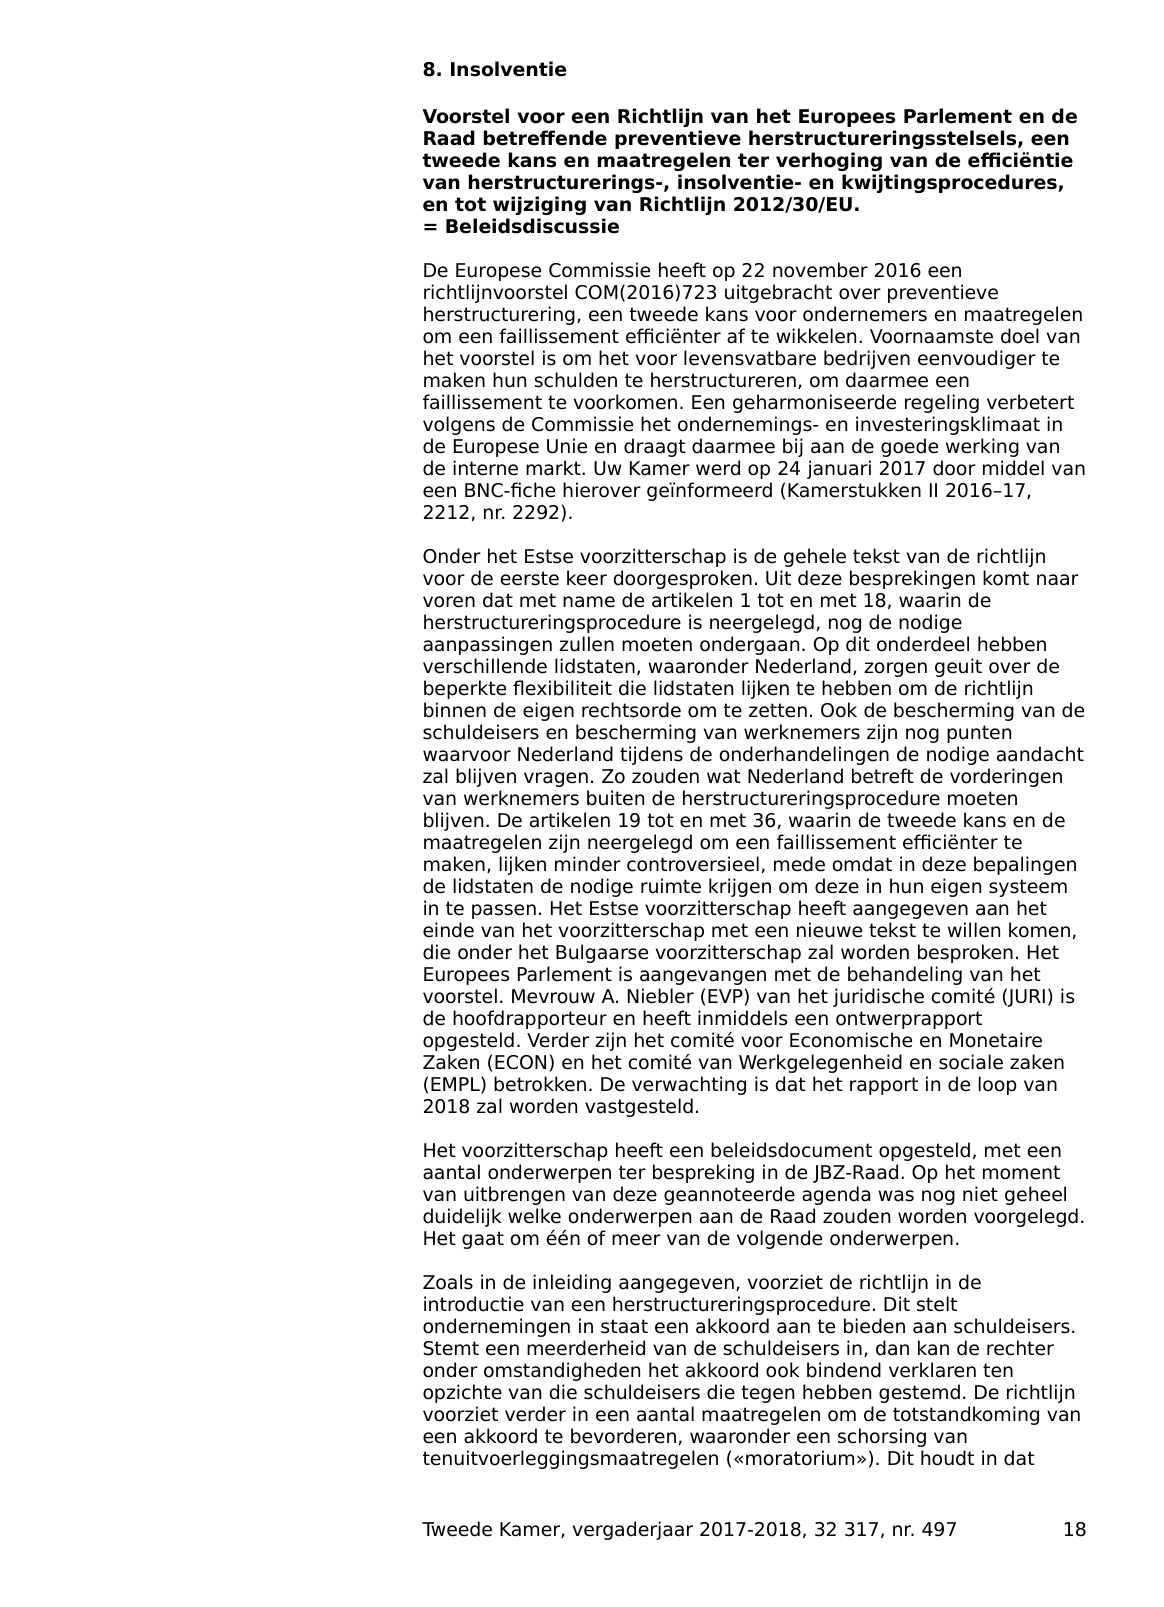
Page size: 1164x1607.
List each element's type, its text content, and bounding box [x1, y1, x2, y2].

text Zoals in de inleiding aangegeven, voorziet de richtlijn in de introductie van een herstructureringsprocedure. Dit stelt ondernemingen in staat een akkoord aan te bieden aan schuldeisers. Stemt een meerderheid van de schuldeisers in, dan kan de rechter onder omstandigheden het akkoord ook bindend verklaren ten opzichte van die schuldeisers die tegen hebben gestemd. De richtlijn voorziet verder in een aantal maatregelen om de totstandkoming van een akkoord te bevorderen, waaronder een schorsing van tenuitvoerleggingsmaatregelen («moratorium»). Dit houdt in dat [422, 1272, 1087, 1469]
text = Beleidsdiscussie [422, 216, 1087, 238]
text Het voorzitterschap heeft een beleidsdocument opgesteld, met een aantal onderwerpen ter bespreking in de JBZ-Raad. Op het moment van uitbrengen van deze geannoteerde agenda was nog niet geheel duidelijk welke onderwerpen aan de Raad zouden worden voorgelegd. Het gaat om één of meer van de volgende onderwerpen. [422, 1140, 1087, 1249]
text De Europese Commissie heeft op 22 november 2016 een richtlijnvoorstel COM(2016)723 uitgebracht over preventieve herstructurering, een tweede kans voor ondernemers en maatregelen om een faillissement efficiënter af te wikkelen. Voornaamste doel van het voorstel is om het voor levensvatbare bedrijven eenvoudiger te maken hun schulden te herstructureren, om daarmee een faillissement te voorkomen. Een geharmoniseerde regeling verbetert volgens de Commissie het ondernemings- en investeringsklimaat in de Europese Unie en draagt daarmee bij aan de goede werking van de interne markt. Uw Kamer werd op 24 januari 2017 door middel van een BNC-fiche hierover geïnformeerd (Kamerstukken II 2016–17, 2212, nr. 2292). [422, 260, 1087, 524]
subtitle 8. Insolventie [422, 59, 1087, 81]
text Onder het Estse voorzitterschap is de gehele tekst van de richtlijn voor de eerste keer doorgesproken. Uit deze besprekingen komt naar voren dat met name de artikelen 1 tot en met 18, waarin de herstructureringsprocedure is neergelegd, nog de nodige aanpassingen zullen moeten ondergaan. Op dit onderdeel hebben verschillende lidstaten, waaronder Nederland, zorgen geuit over de beperkte flexibiliteit die lidstaten lijken te hebben om de richtlijn binnen de eigen rechtsorde om te zetten. Ook de bescherming van de schuldeisers en bescherming van werknemers zijn nog punten waarvoor Nederland tijdens de onderhandelingen de nodige aandacht zal blijven vragen. Zo zouden wat Nederland betreft de vorderingen van werknemers buiten de herstructureringsprocedure moeten blijven. De artikelen 19 tot en met 36, waarin de tweede kans en de maatregelen zijn neergelegd om een faillissement efficiënter te maken, lijken minder controversieel, mede omdat in deze bepalingen de lidstaten de nodige ruimte krijgen om deze in hun eigen systeem in te passen. Het Estse voorzitterschap heeft aangegeven aan het einde van het voorzitterschap met een nieuwe tekst te willen komen, die onder het Bulgaarse voorzitterschap zal worden besproken. Het Europees Parlement is aangevangen met de behandeling van het voorstel. Mevrouw A. Niebler (EVP) van het juridische comité (JURI) is de hoofdrapporteur en heeft inmiddels een ontwerprapport opgesteld. Verder zijn het comité voor Economische en Monetaire Zaken (ECON) en het comité van Werkgelegenheid en sociale zaken (EMPL) betrokken. De verwachting is dat het rapport in de loop van 2018 zal worden vastgesteld. [422, 546, 1087, 1117]
text Voorstel voor een Richtlijn van het Europees Parlement en de Raad betreffende preventieve herstructureringsstelsels, een tweede kans en maatregelen ter verhoging van de efficiëntie van herstructurerings-, insolventie- en kwijtingsprocedures, en tot wijziging van Richtlijn 2012/30/EU. [422, 106, 1087, 216]
